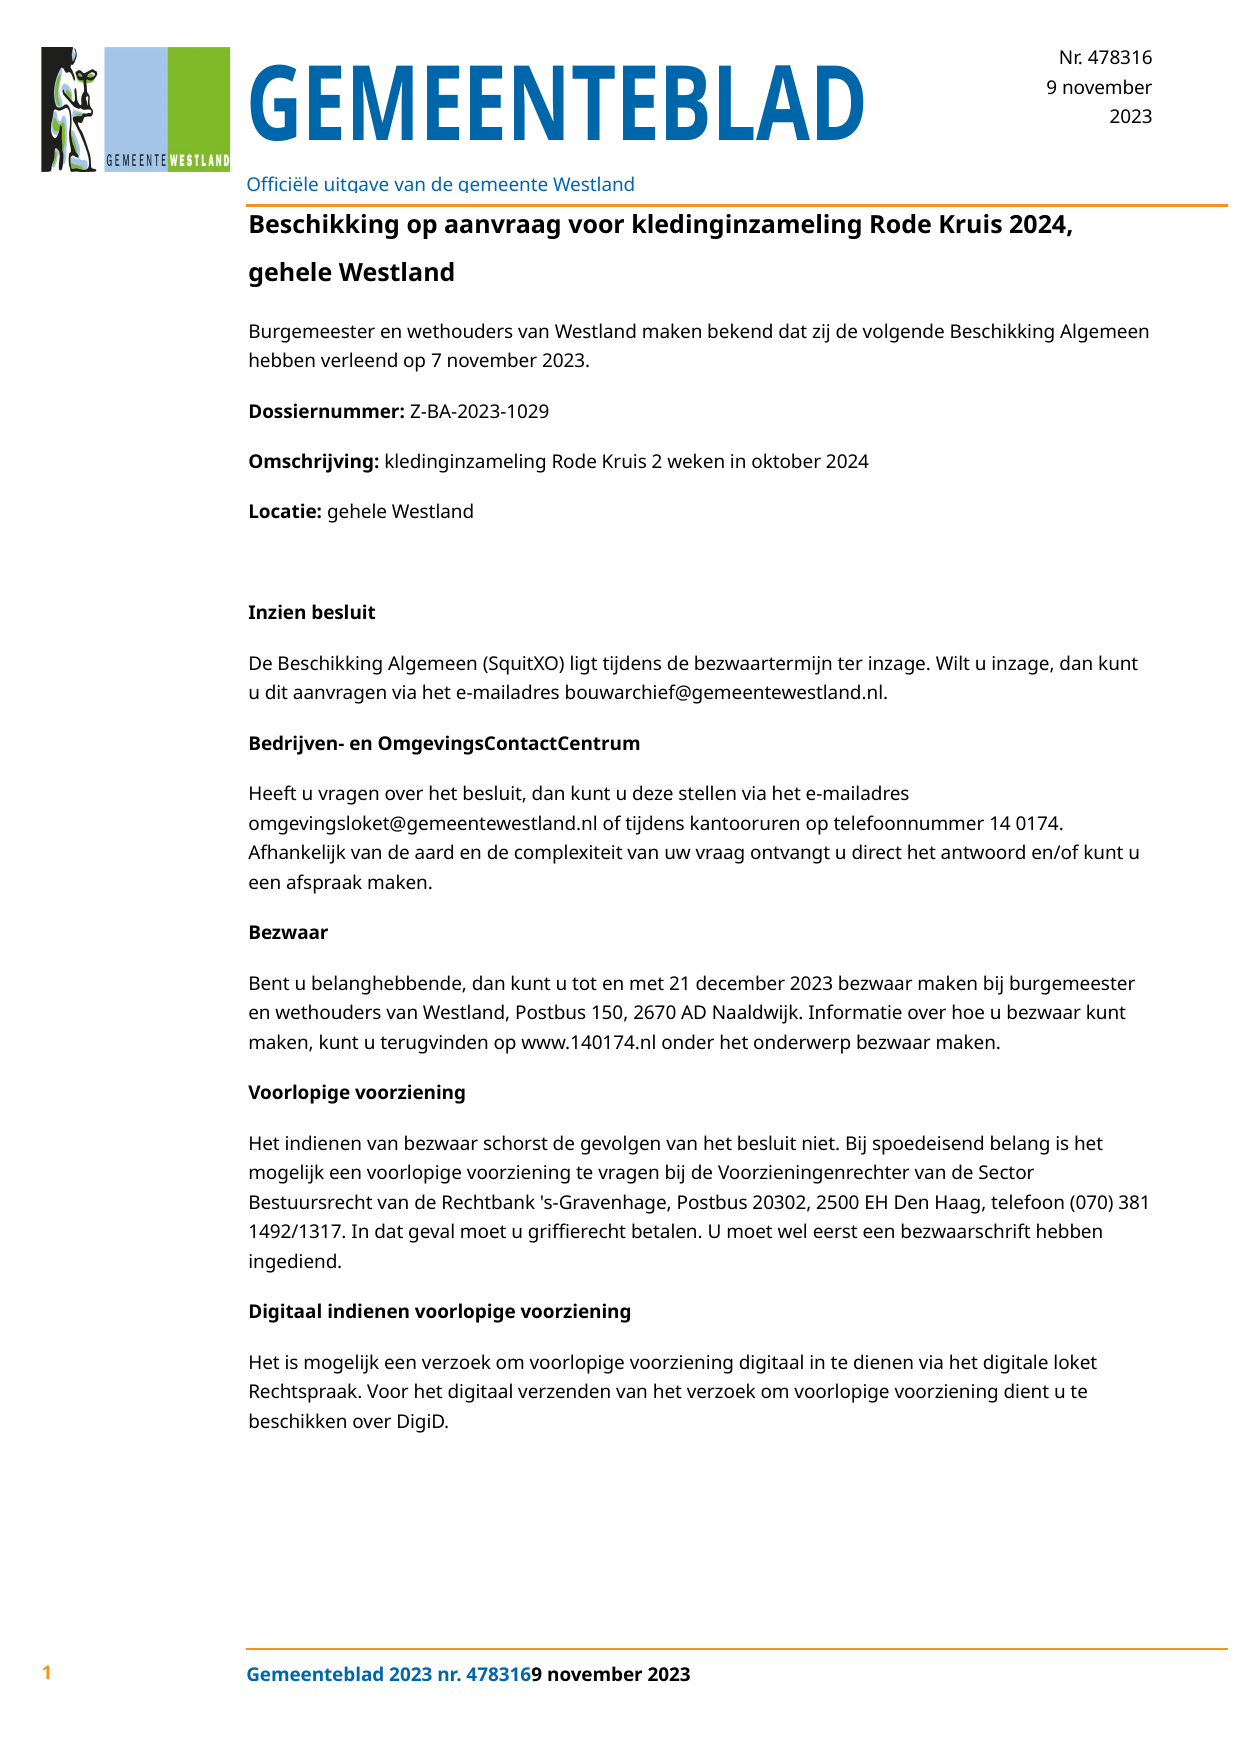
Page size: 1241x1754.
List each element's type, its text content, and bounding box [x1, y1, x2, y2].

text Bent u belanghebbende, dan kunt u tot en met 21 december 2023 bezwaar maken bij burgemeester en wethouders van Westland, Postbus 150, 2670 AD Naaldwijk. Informatie over hoe u bezwaar kunt maken, kunt u terugvinden op www.140174.nl onder het onderwerp bezwaar maken. [248, 970, 1152, 1055]
text Bedrijven- en OmgevingsContactCentrum [248, 730, 1152, 756]
text Dossiernummer: Z-BA-2023-1029 [248, 398, 1152, 424]
text Heeft u vragen over het besluit, dan kunt u deze stellen via het e-mailadres omgevingsloket@gemeentewestland.nl of tijdens kantooruren op telefoonnummer 14 0174. Afhankelijk van de aard en de complexiteit van uw vraag ontvangt u direct het antwoord en/of kunt u een afspraak maken. [248, 780, 1152, 895]
text Inzien besluit [248, 599, 1152, 625]
text Digitaal indienen voorlopige voorziening [248, 1299, 1152, 1324]
text Burgemeester en wethouders van Westland maken bekend dat zij de volgende Beschikking Algemeen hebben verleend op 7 november 2023. [248, 318, 1152, 373]
text De Beschikking Algemeen (SquitXO) ligt tijdens de bezwaartermijn ter inzage. Wilt u inzage, dan kunt u dit aanvragen via het e-mailadres bouwarchief@gemeentewestland.nl. [248, 650, 1152, 705]
text Het indienen van bezwaar schorst de gevolgen van het besluit niet. Bij spoedeisend belang is het mogelijk een voorlopige voorziening te vragen bij de Voorzieningenrechter van de Sector Bestuursrecht van de Rechtbank 's-Gravenhage, Postbus 20302, 2500 EH Den Haag, telefoon (070) 381 1492/1317. In dat geval moet u griffierecht betalen. U moet wel eerst een bezwaarschrift hebben ingediend. [248, 1130, 1152, 1274]
text Voorlopige voorziening [248, 1079, 1152, 1105]
picture [41, 47, 231, 172]
text Bezwaar [248, 919, 1152, 945]
text Omschrijving: kledinginzameling Rode Kruis 2 weken in oktober 2024 [248, 448, 1152, 474]
text Het is mogelijk een verzoek om voorlopige voorziening digitaal in te dienen via het digitale loket Rechtspraak. Voor het digitaal verzenden van het verzoek om voorlopige voorziening dient u te beschikken over DigiD. [248, 1349, 1152, 1434]
text Beschikking op aanvraag voor kledinginzameling Rode Kruis 2024, gehele Westland [248, 207, 1152, 288]
text Locatie: gehele Westland [248, 499, 1152, 524]
